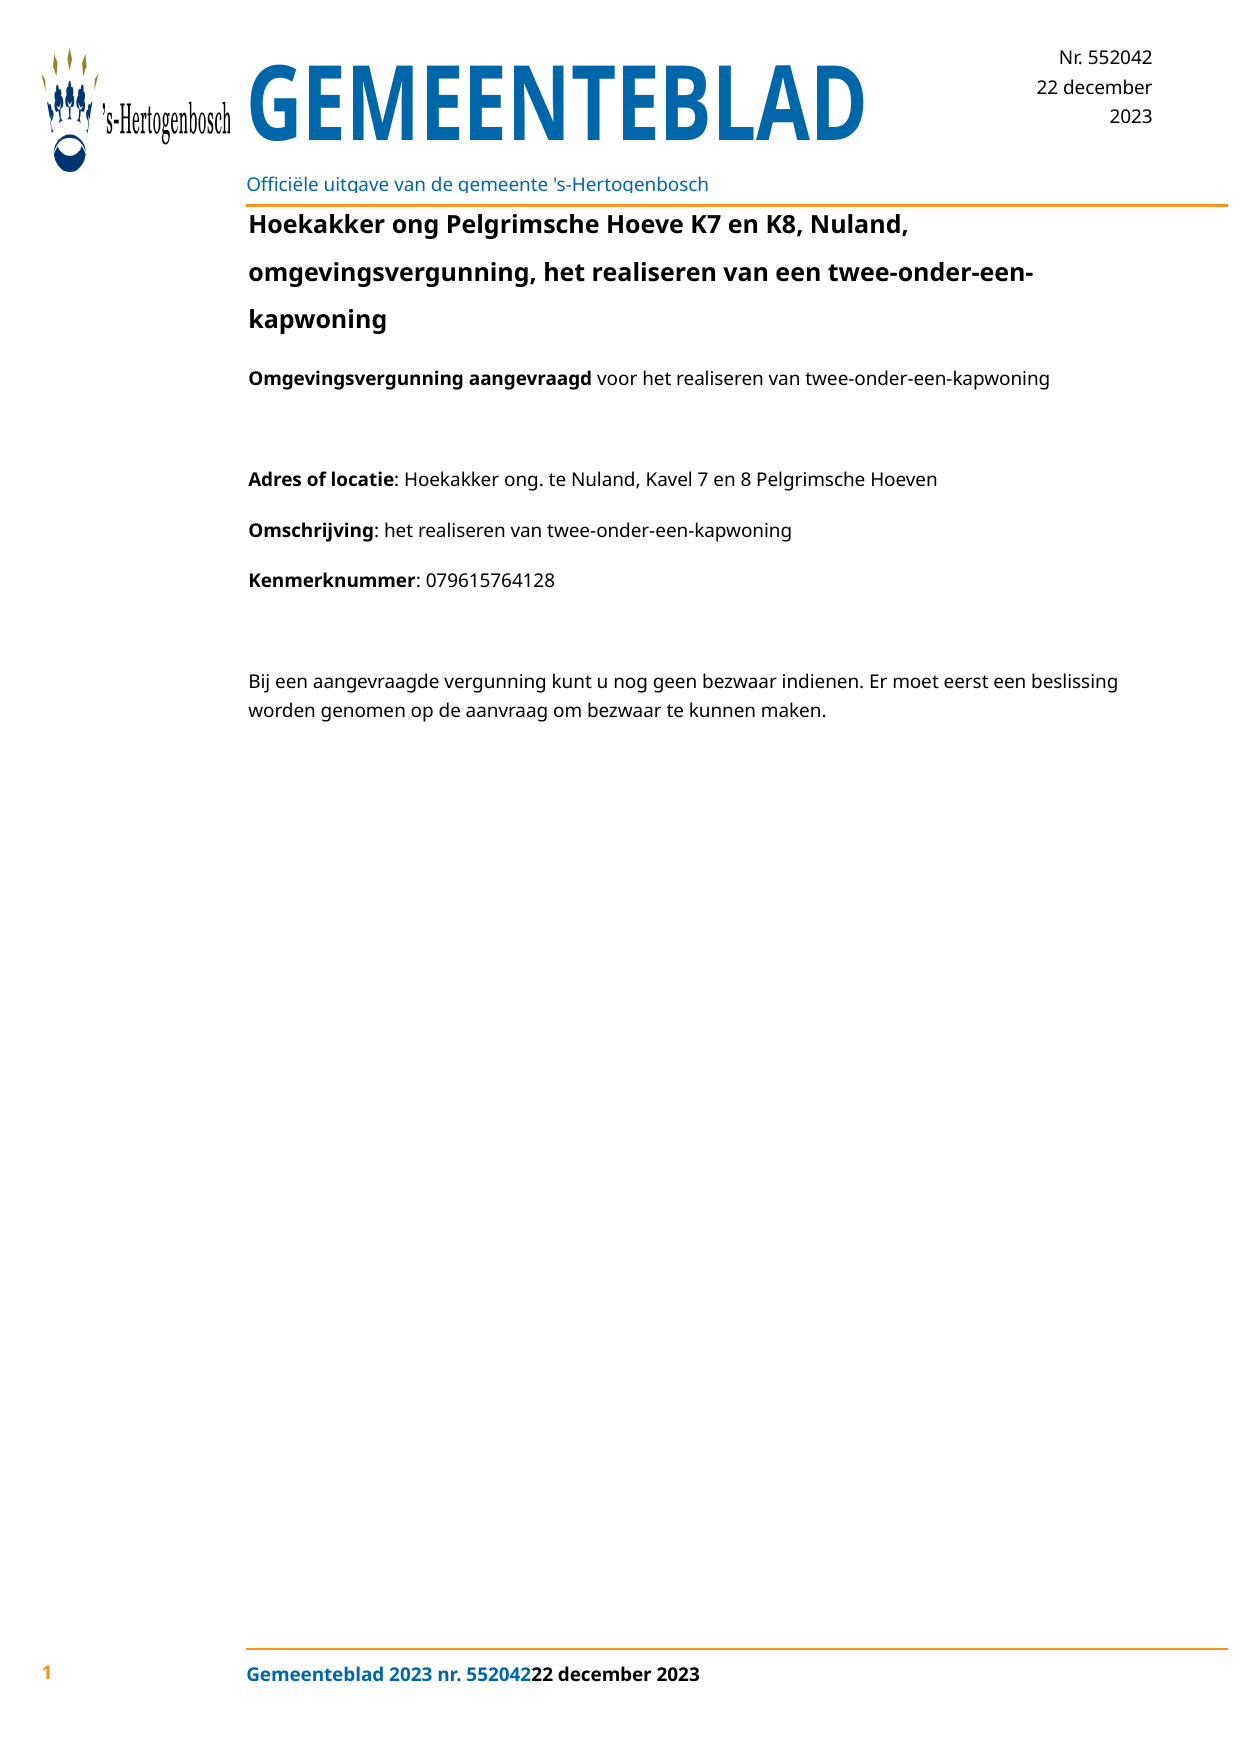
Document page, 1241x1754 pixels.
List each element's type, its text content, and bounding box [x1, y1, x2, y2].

text Hoekakker ong Pelgrimsche Hoeve K7 en K8, Nuland, omgevingsvergunning, het realiseren van een twee-onder-een-kapwoning [248, 207, 1152, 336]
text Omschrijving: het realiseren van twee-onder-een-kapwoning [248, 517, 1152, 542]
text Adres of locatie: Hoekakker ong. te Nuland, Kavel 7 en 8 Pelgrimsche Hoeven [248, 466, 1152, 492]
text Omgevingsvergunning aangevraagd voor het realiseren van twee-onder-een-kapwoning [248, 366, 1152, 391]
text Bij een aangevraagde vergunning kunt u nog geen bezwaar indienen. Er moet eerst een beslissing worden genomen op de aanvraag om bezwaar te kunnen maken. [248, 668, 1152, 723]
text Kenmerknummer: 079615764128 [248, 567, 1152, 593]
picture [41, 47, 231, 172]
